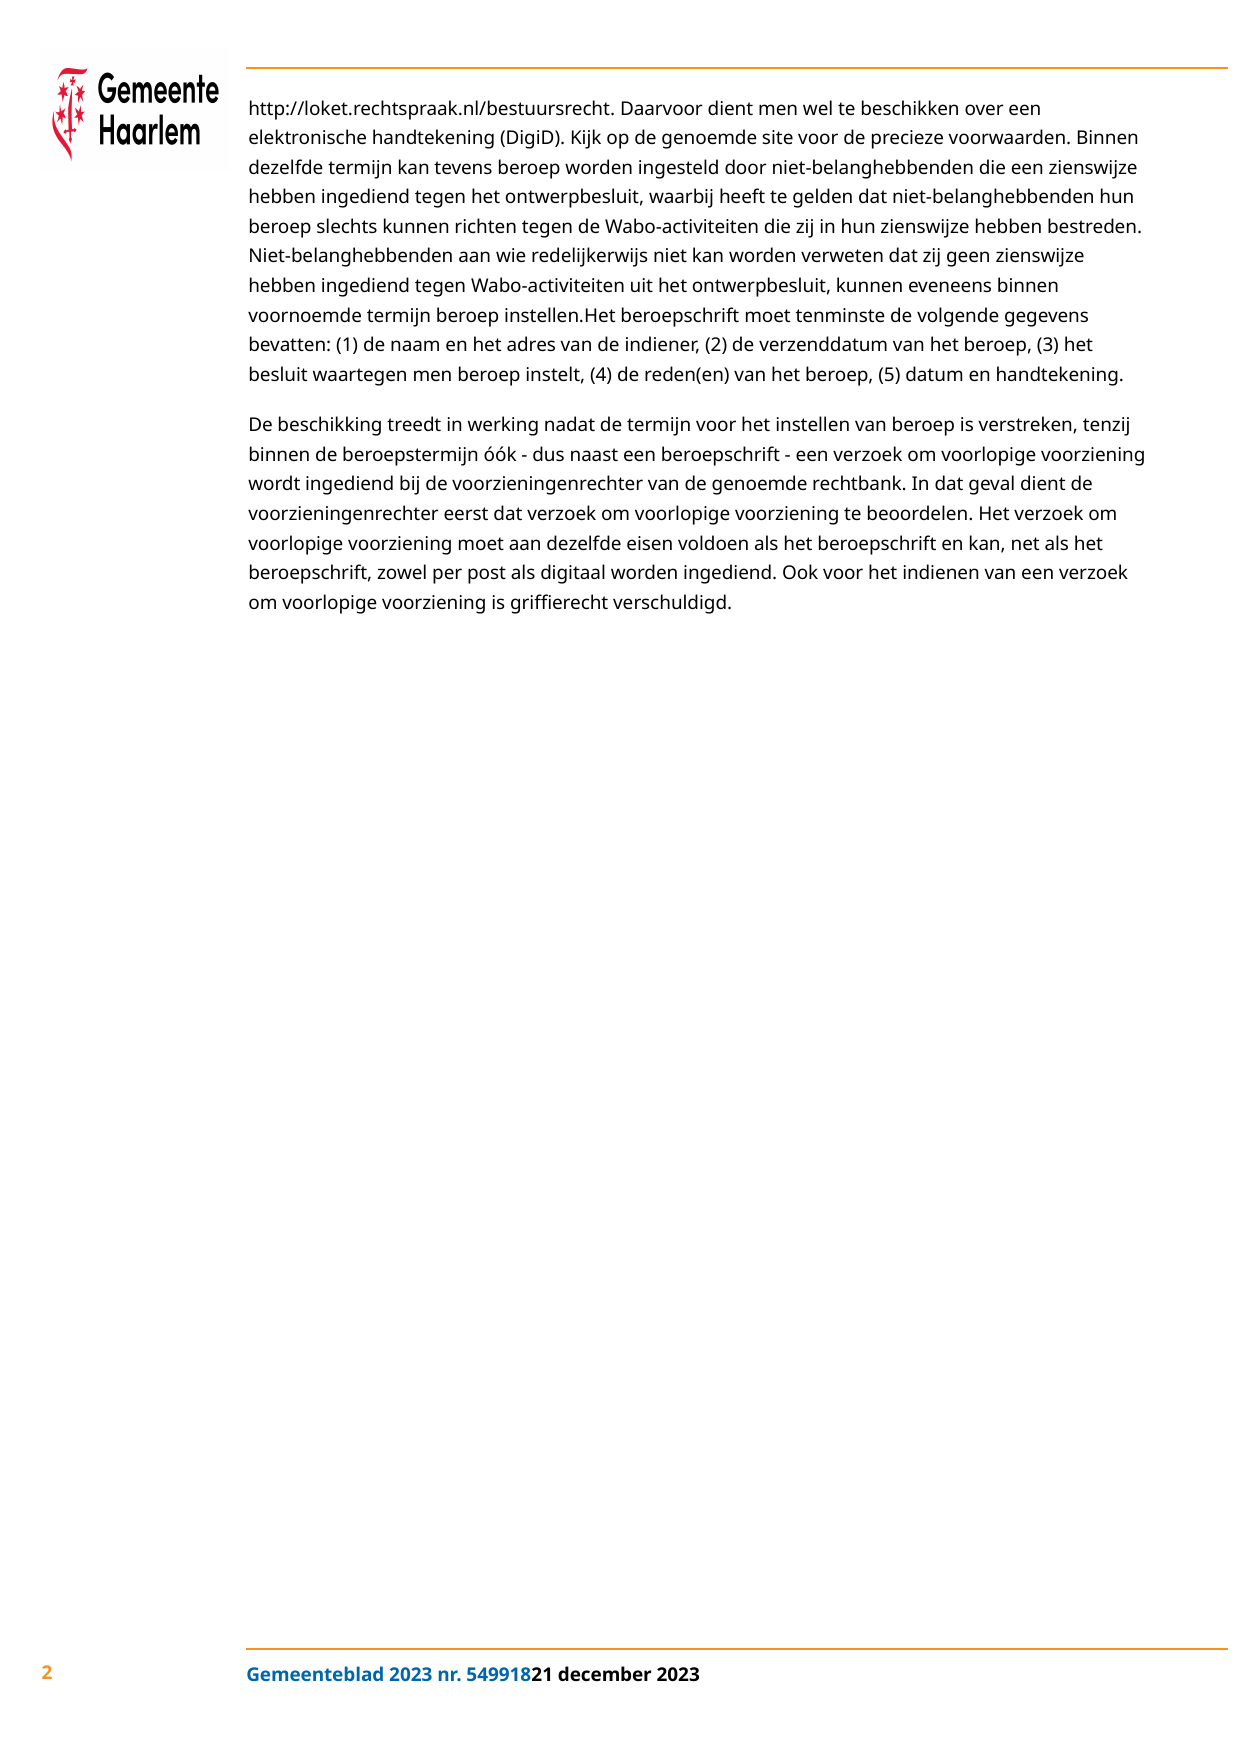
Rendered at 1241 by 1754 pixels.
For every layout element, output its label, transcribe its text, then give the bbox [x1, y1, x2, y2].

text De beschikking treedt in werking nadat de termijn voor het instellen van beroep is verstreken, tenzij binnen de beroepstermijn óók - dus naast een beroepschrift - een verzoek om voorlopige voorziening wordt ingediend bij de voorzieningenrechter van de genoemde rechtbank. In dat geval dient de voorzieningenrechter eerst dat verzoek om voorlopige voorziening te beoordelen. Het verzoek om voorlopige voorziening moet aan dezelfde eisen voldoen als het beroepschrift en kan, net als het beroepschrift, zowel per post als digitaal worden ingediend. Ook voor het indienen van een verzoek om voorlopige voorziening is griffierecht verschuldigd. [248, 411, 1152, 615]
picture [41, 47, 231, 172]
text http://loket.rechtspraak.nl/bestuursrecht. Daarvoor dient men wel te beschikken over een elektronische handtekening (DigiD). Kijk op de genoemde site voor de precieze voorwaarden. Binnen dezelfde termijn kan tevens beroep worden ingesteld door niet-belanghebbenden die een zienswijze hebben ingediend tegen het ontwerpbesluit, waarbij heeft te gelden dat niet-belanghebbenden hun beroep slechts kunnen richten tegen de Wabo-activiteiten die zij in hun zienswijze hebben bestreden. Niet-belanghebbenden aan wie redelijkerwijs niet kan worden verweten dat zij geen zienswijze hebben ingediend tegen Wabo-activiteiten uit het ontwerpbesluit, kunnen eveneens binnen voornoemde termijn beroep instellen.Het beroepschrift moet tenminste de volgende gegevens bevatten: (1) de naam en het adres van de indiener, (2) de verzenddatum van het beroep, (3) het besluit waartegen men beroep instelt, (4) de reden(en) van het beroep, (5) datum en handtekening. [248, 95, 1152, 387]
